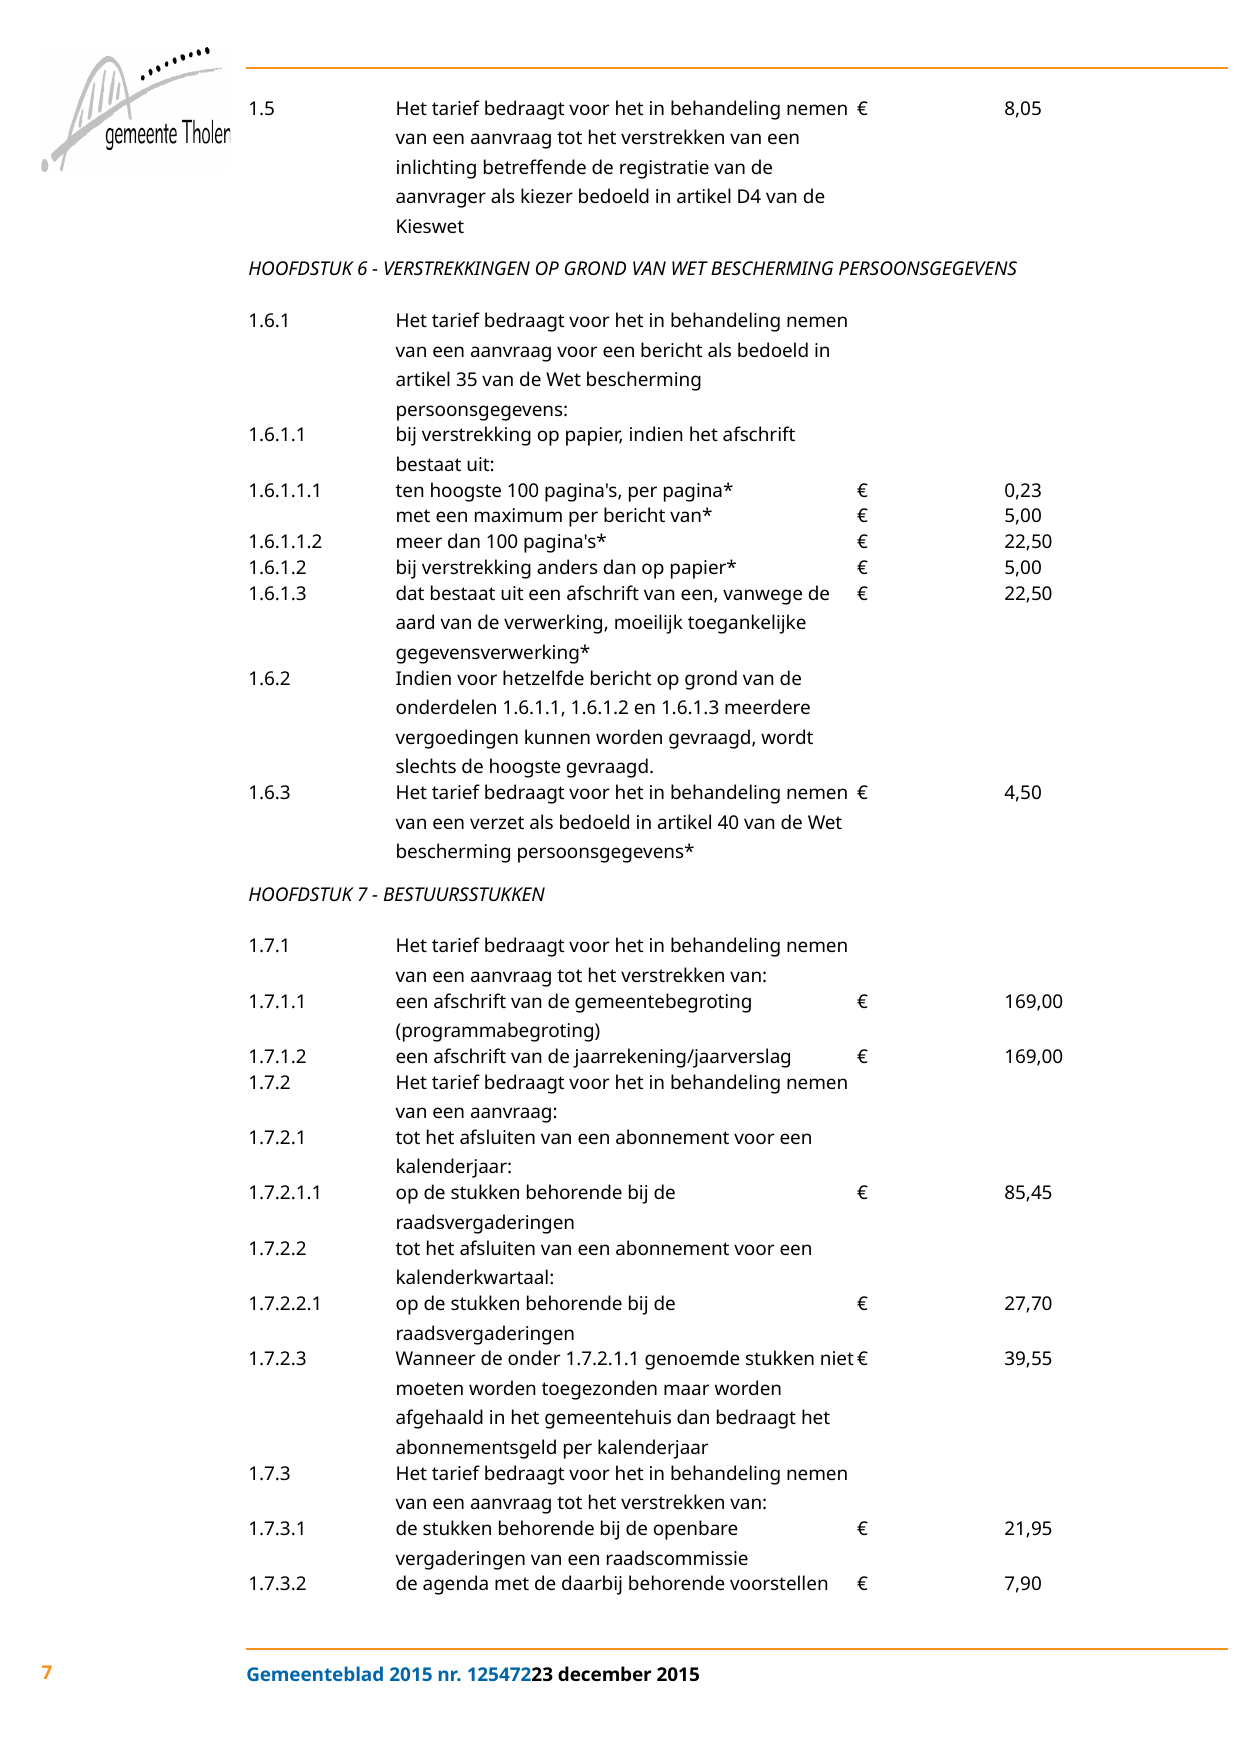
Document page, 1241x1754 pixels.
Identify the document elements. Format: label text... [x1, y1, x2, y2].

table_cell 1.7.1 [248, 933, 395, 988]
table_header [857, 907, 1152, 932]
table_cell € [857, 529, 1004, 554]
table_cell Het tarief bedraagt voor het in behandeling nemen van een aanvraag tot het verstrekken van een inlichting betreffende de registratie van de aanvrager als kiezer bedoeld in artikel D4 van de Kieswet [395, 95, 857, 239]
table_cell 1.7.2.1.1 [248, 1180, 395, 1235]
table_cell 85,45 [1004, 1180, 1152, 1235]
table_cell [857, 665, 1004, 779]
table_cell 5,00 [1004, 503, 1152, 528]
table_cell [1004, 1069, 1152, 1124]
table_cell 1.7.3 [248, 1460, 395, 1515]
table_cell € [857, 95, 1004, 239]
table_cell 7,90 [1004, 1571, 1152, 1596]
table_cell bij verstrekking anders dan op papier* [395, 554, 857, 580]
table_cell [857, 1460, 1004, 1515]
table_cell Wanneer de onder 1.7.2.1.1 genoemde stukken niet moeten worden toegezonden maar worden afgehaald in het gemeentehuis dan bedraagt het abonnementsgeld per kalenderjaar [395, 1345, 857, 1460]
table_cell 1.6.1.1.1 [248, 477, 395, 503]
text HOOFDSTUK 6 - VERSTREKKINGEN OP GROND VAN WET BESCHERMING PERSOONSGEGEVENS [248, 256, 1152, 281]
table_cell een afschrift van de gemeentebegroting (programmabegroting) [395, 988, 857, 1043]
table_cell 21,95 [1004, 1515, 1152, 1571]
table_cell 1.7.2.3 [248, 1345, 395, 1460]
table_cell [1004, 307, 1152, 422]
table_cell € [857, 554, 1004, 580]
table_cell 27,70 [1004, 1290, 1152, 1345]
table_cell Indien voor hetzelfde bericht op grond van de onderdelen 1.6.1.1, 1.6.1.2 en 1.6.1.3 meerdere vergoedingen kunnen worden gevraagd, wordt slechts de hoogste gevraagd. [395, 665, 857, 779]
table_cell 169,00 [1004, 988, 1152, 1043]
table_cell 1.6.3 [248, 779, 395, 864]
table_cell 1.7.3.2 [248, 1571, 395, 1596]
table_cell 1.6.1.1 [248, 422, 395, 477]
table_cell 0,23 [1004, 477, 1152, 503]
table_cell 4,50 [1004, 779, 1152, 864]
table_cell € [857, 988, 1004, 1043]
table_cell [1004, 665, 1152, 779]
table_cell 1.6.2 [248, 665, 395, 779]
table_cell tot het afsluiten van een abonnement voor een kalenderjaar: [395, 1124, 857, 1179]
table_cell [857, 1069, 1004, 1124]
table_cell [1004, 1124, 1152, 1179]
table_cell 8,05 [1004, 95, 1152, 239]
table_cell dat bestaat uit een afschrift van een, vanwege de aard van de verwerking, moeilijk toegankelijke gegevensverwerking* [395, 580, 857, 665]
table_cell op de stukken behorende bij de raadsvergaderingen [395, 1180, 857, 1235]
table_cell € [857, 503, 1004, 528]
table_cell € [857, 1571, 1004, 1596]
table_cell tot het afsluiten van een abonnement voor een kalenderkwartaal: [395, 1235, 857, 1290]
table_header [857, 281, 1004, 307]
text HOOFDSTUK 7 - BESTUURSSTUKKEN [248, 881, 1152, 907]
table_cell 1.7.3.1 [248, 1515, 395, 1571]
table_cell ten hoogste 100 pagina's, per pagina* [395, 477, 857, 503]
table_header [1004, 281, 1152, 307]
table_header [248, 281, 395, 307]
table_cell 1.6.1.3 [248, 580, 395, 665]
table_cell 22,50 [1004, 529, 1152, 554]
table_header [395, 281, 857, 307]
table_cell met een maximum per bericht van* [395, 503, 857, 528]
table_cell 1.6.1 [248, 307, 395, 422]
table_cell Het tarief bedraagt voor het in behandeling nemen van een verzet als bedoeld in artikel 40 van de Wet bescherming persoonsgegevens* [395, 779, 857, 864]
table_cell Het tarief bedraagt voor het in behandeling nemen van een aanvraag tot het verstrekken van: [395, 1460, 857, 1515]
table_cell [1004, 1235, 1152, 1290]
table_header [395, 907, 857, 932]
table_cell [1004, 422, 1152, 477]
table_cell 39,55 [1004, 1345, 1152, 1460]
table_cell [1004, 933, 1152, 988]
table_cell [857, 933, 1004, 988]
table_cell meer dan 100 pagina's* [395, 529, 857, 554]
table_cell € [857, 779, 1004, 864]
table_cell € [857, 1290, 1004, 1345]
table_cell op de stukken behorende bij de raadsvergaderingen [395, 1290, 857, 1345]
table_cell [248, 503, 395, 528]
table_cell € [857, 477, 1004, 503]
table_cell de agenda met de daarbij behorende voorstellen [395, 1571, 857, 1596]
table_cell 1.7.1.1 [248, 988, 395, 1043]
table_cell 1.7.2 [248, 1069, 395, 1124]
table_cell 1.6.1.1.2 [248, 529, 395, 554]
table_cell € [857, 1180, 1004, 1235]
picture [41, 47, 231, 172]
table_cell een afschrift van de jaarrekening/jaarverslag [395, 1043, 857, 1069]
table_cell 1.7.2.2 [248, 1235, 395, 1290]
table_cell € [857, 1345, 1004, 1460]
table_cell [857, 307, 1004, 422]
table_cell 5,00 [1004, 554, 1152, 580]
table_cell 1.6.1.2 [248, 554, 395, 580]
table_cell € [857, 580, 1004, 665]
table_cell Het tarief bedraagt voor het in behandeling nemen van een aanvraag tot het verstrekken van: [395, 933, 857, 988]
table_cell [1004, 1460, 1152, 1515]
table_cell € [857, 1043, 1004, 1069]
table_cell 1.7.1.2 [248, 1043, 395, 1069]
table_cell 22,50 [1004, 580, 1152, 665]
table_cell € [857, 1515, 1004, 1571]
table_cell [857, 1124, 1004, 1179]
table_cell 1.7.2.2.1 [248, 1290, 395, 1345]
table_cell bij verstrekking op papier, indien het afschrift bestaat uit: [395, 422, 857, 477]
table_header [248, 907, 395, 932]
table_cell 169,00 [1004, 1043, 1152, 1069]
table_cell 1.5 [248, 95, 395, 239]
table_cell Het tarief bedraagt voor het in behandeling nemen van een aanvraag: [395, 1069, 857, 1124]
table_cell [857, 422, 1004, 477]
table_cell de stukken behorende bij de openbare vergaderingen van een raadscommissie [395, 1515, 857, 1571]
table_cell Het tarief bedraagt voor het in behandeling nemen van een aanvraag voor een bericht als bedoeld in artikel 35 van de Wet bescherming persoonsgegevens: [395, 307, 857, 422]
table_cell 1.7.2.1 [248, 1124, 395, 1179]
table_cell [857, 1235, 1004, 1290]
